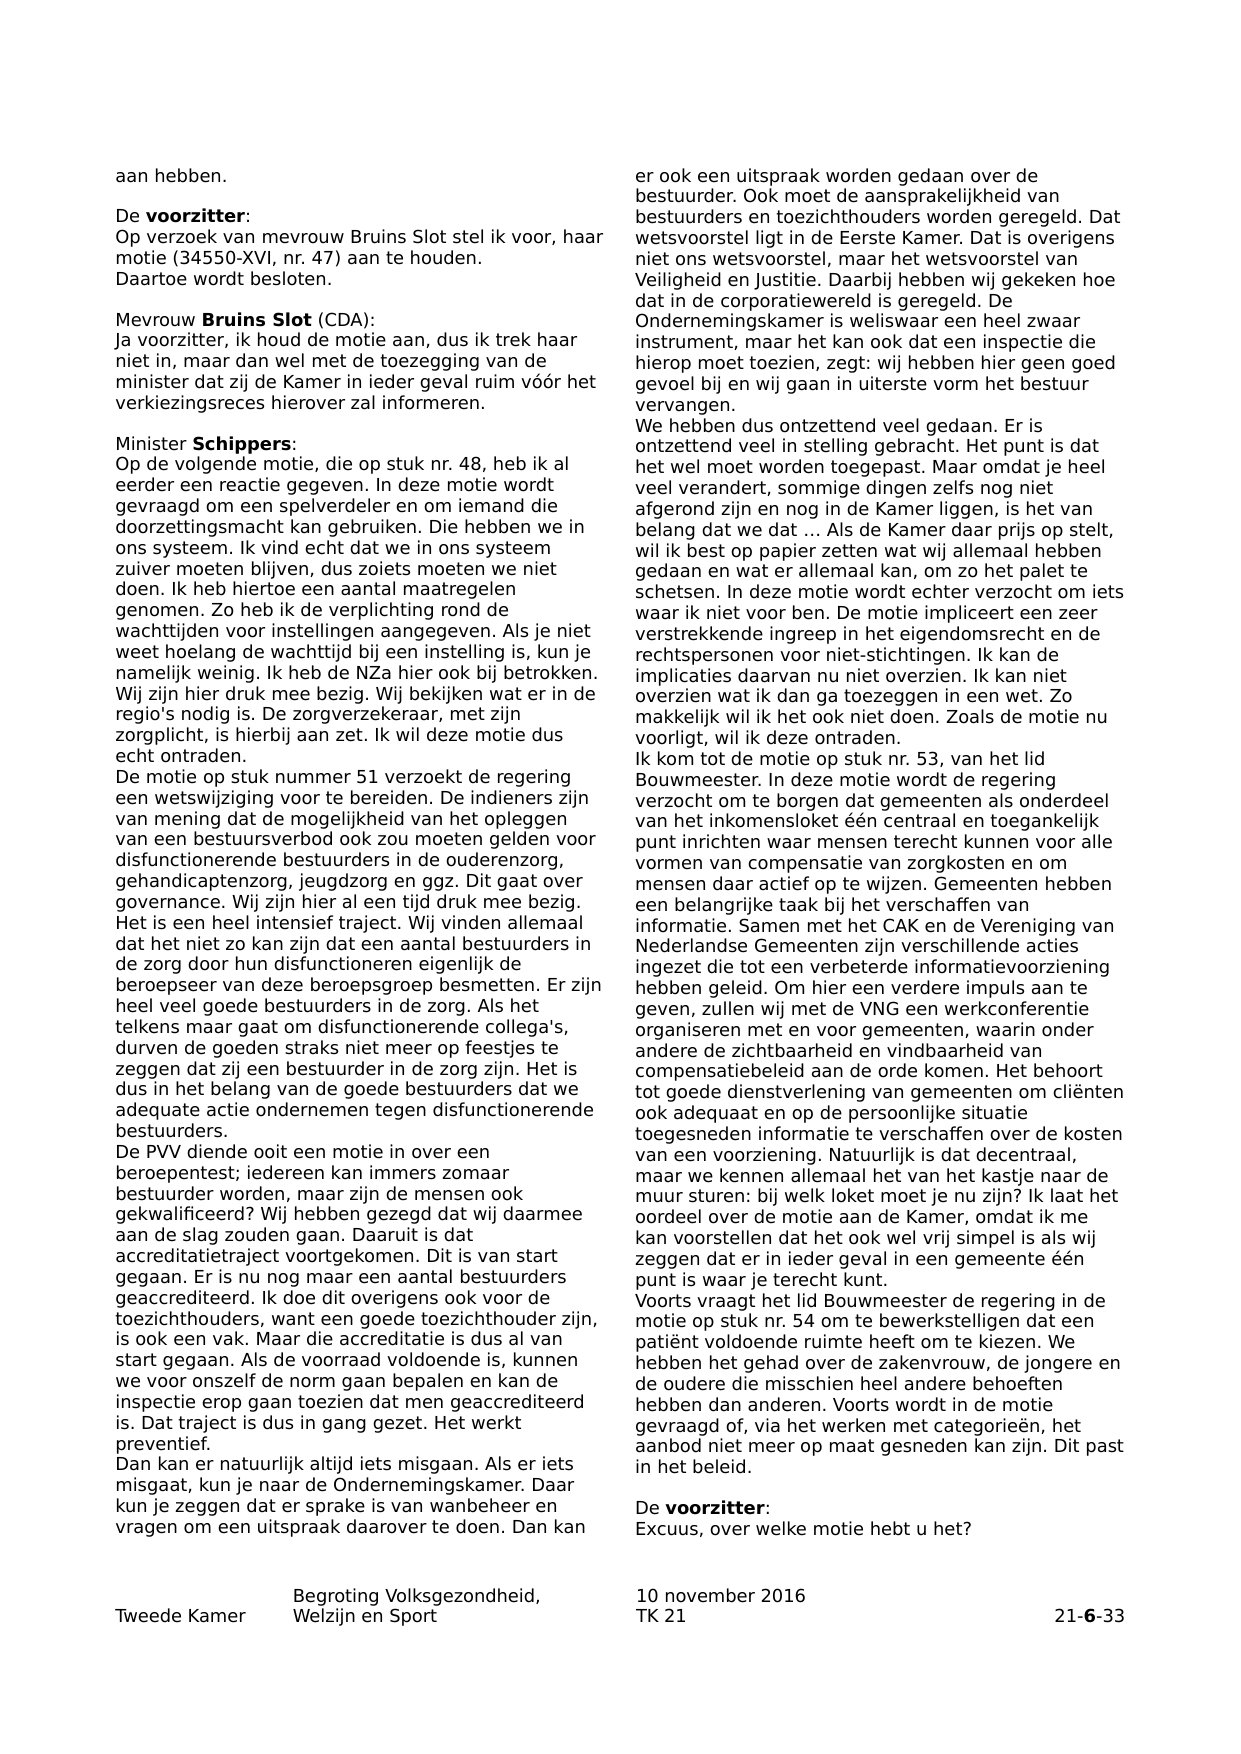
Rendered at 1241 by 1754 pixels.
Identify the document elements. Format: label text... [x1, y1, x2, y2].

text Voorts vraagt het lid Bouwmeester de regering in de motie op stuk nr. 54 om te bewerkstelligen dat een patiënt voldoende ruimte heeft om te kiezen. We hebben het gehad over de zakenvrouw, de jongere en de oudere die misschien heel andere behoeften hebben dan anderen. Voorts wordt in de motie gevraagd of, via het werken met categorieën, het aanbod niet meer op maat gesneden kan zijn. Dit past in het beleid. [635, 1290, 1125, 1478]
text Excuus, over welke motie hebt u het? [635, 1518, 1125, 1539]
text We hebben dus ontzettend veel gedaan. Er is ontzettend veel in stelling gebracht. Het punt is dat het wel moet worden toegepast. Maar omdat je heel veel verandert, sommige dingen zelfs nog niet afgerond zijn en nog in de Kamer liggen, is het van belang dat we dat … Als de Kamer daar prijs op stelt, wil ik best op papier zetten wat wij allemaal hebben gedaan en wat er allemaal kan, om zo het palet te schetsen. In deze motie wordt echter verzocht om iets waar ik niet voor ben. De motie impliceert een zeer verstrekkende ingreep in het eigendomsrecht en de rechtspersonen voor niet-stichtingen. Ik kan de implicaties daarvan nu niet overzien. Ik kan niet overzien wat ik dan ga toezeggen in een wet. Zo makkelijk wil ik het ook niet doen. Zoals de motie nu voorligt, wil ik deze ontraden. [635, 415, 1125, 749]
text er ook een uitspraak worden gedaan over de bestuurder. Ook moet de aansprakelijkheid van bestuurders en toezichthouders worden geregeld. Dat wetsvoorstel ligt in de Eerste Kamer. Dat is overigens niet ons wetsvoorstel, maar het wetsvoorstel van Veiligheid en Justitie. Daarbij hebben wij gekeken hoe dat in de corporatiewereld is geregeld. De Ondernemingskamer is weliswaar een heel zwaar instrument, maar het kan ook dat een inspectie die hierop moet toezien, zegt: wij hebben hier geen goed gevoel bij en wij gaan in uiterste vorm het bestuur vervangen. [635, 165, 1125, 415]
text De PVV diende ooit een motie in over een beroepentest; iedereen kan immers zomaar bestuurder worden, maar zijn de mensen ook gekwalificeerd? Wij hebben gezegd dat wij daarmee aan de slag zouden gaan. Daaruit is dat accreditatietraject voortgekomen. Dit is van start gegaan. Er is nu nog maar een aantal bestuurders geaccrediteerd. Ik doe dit overigens ook voor de toezichthouders, want een goede toezichthouder zijn, is ook een vak. Maar die accreditatie is dus al van start gegaan. Als de voorraad voldoende is, kunnen we voor onszelf de norm gaan bepalen en kan de inspectie erop gaan toezien dat men geaccrediteerd is. Dat traject is dus in gang gezet. Het werkt preventief. [115, 1142, 605, 1454]
text Op de volgende motie, die op stuk nr. 48, heb ik al eerder een reactie gegeven. In deze motie wordt gevraagd om een spelverdeler en om iemand die doorzettingsmacht kan gebruiken. Die hebben we in ons systeem. Ik vind echt dat we in ons systeem zuiver moeten blijven, dus zoiets moeten we niet doen. Ik heb hiertoe een aantal maatregelen genomen. Zo heb ik de verplichting rond de wachttijden voor instellingen aangegeven. Als je niet weet hoelang de wachttijd bij een instelling is, kun je namelijk weinig. Ik heb de NZa hier ook bij betrokken. Wij zijn hier druk mee bezig. Wij bekijken wat er in de regio's nodig is. De zorgverzekeraar, met zijn zorgplicht, is hierbij aan zet. Ik wil deze motie dus echt ontraden. [115, 454, 605, 767]
text De voorzitter: [635, 1498, 1125, 1518]
text aan hebben. [115, 165, 605, 186]
text Mevrouw Bruins Slot (CDA): [115, 309, 605, 330]
text De voorzitter: [115, 206, 605, 227]
text Op verzoek van mevrouw Bruins Slot stel ik voor, haar motie (34550-XVI, nr. 47) aan te houden. [115, 227, 605, 268]
text Ja voorzitter, ik houd de motie aan, dus ik trek haar niet in, maar dan wel met de toezegging van de minister dat zij de Kamer in ieder geval ruim vóór het verkiezingsreces hierover zal informeren. [115, 330, 605, 413]
text Ik kom tot de motie op stuk nr. 53, van het lid Bouwmeester. In deze motie wordt de regering verzocht om te borgen dat gemeenten als onderdeel van het inkomensloket één centraal en toegankelijk punt inrichten waar mensen terecht kunnen voor alle vormen van compensatie van zorgkosten en om mensen daar actief op te wijzen. Gemeenten hebben een belangrijke taak bij het verschaffen van informatie. Samen met het CAK en de Vereniging van Nederlandse Gemeenten zijn verschillende acties ingezet die tot een verbeterde informatievoorziening hebben geleid. Om hier een verdere impuls aan te geven, zullen wij met de VNG een werkconferentie organiseren met en voor gemeenten, waarin onder andere de zichtbaarheid en vindbaarheid van compensatiebeleid aan de orde komen. Het behoort tot goede dienstverlening van gemeenten om cliënten ook adequaat en op de persoonlijke situatie toegesneden informatie te verschaffen over de kosten van een voorziening. Natuurlijk is dat decentraal, maar we kennen allemaal het van het kastje naar de muur sturen: bij welk loket moet je nu zijn? Ik laat het oordeel over de motie aan de Kamer, omdat ik me kan voorstellen dat het ook wel vrij simpel is als wij zeggen dat er in ieder geval in een gemeente één punt is waar je terecht kunt. [635, 749, 1125, 1290]
text Daartoe wordt besloten. [115, 268, 605, 289]
text Dan kan er natuurlijk altijd iets misgaan. Als er iets misgaat, kun je naar de Ondernemingskamer. Daar kun je zeggen dat er sprake is van wanbeheer en vragen om een uitspraak daarover te doen. Dan kan [115, 1454, 605, 1537]
text De motie op stuk nummer 51 verzoekt de regering een wetswijziging voor te bereiden. De indieners zijn van mening dat de mogelijkheid van het opleggen van een bestuursverbod ook zou moeten gelden voor disfunctionerende bestuurders in de ouderenzorg, gehandicaptenzorg, jeugdzorg en ggz. Dit gaat over governance. Wij zijn hier al een tijd druk mee bezig. Het is een heel intensief traject. Wij vinden allemaal dat het niet zo kan zijn dat een aantal bestuurders in de zorg door hun disfunctioneren eigenlijk de beroepseer van deze beroepsgroep besmetten. Er zijn heel veel goede bestuurders in de zorg. Als het telkens maar gaat om disfunctionerende collega's, durven de goeden straks niet meer op feestjes te zeggen dat zij een bestuurder in de zorg zijn. Het is dus in het belang van de goede bestuurders dat we adequate actie ondernemen tegen disfunctionerende bestuurders. [115, 767, 605, 1142]
text Minister Schippers: [115, 433, 605, 454]
